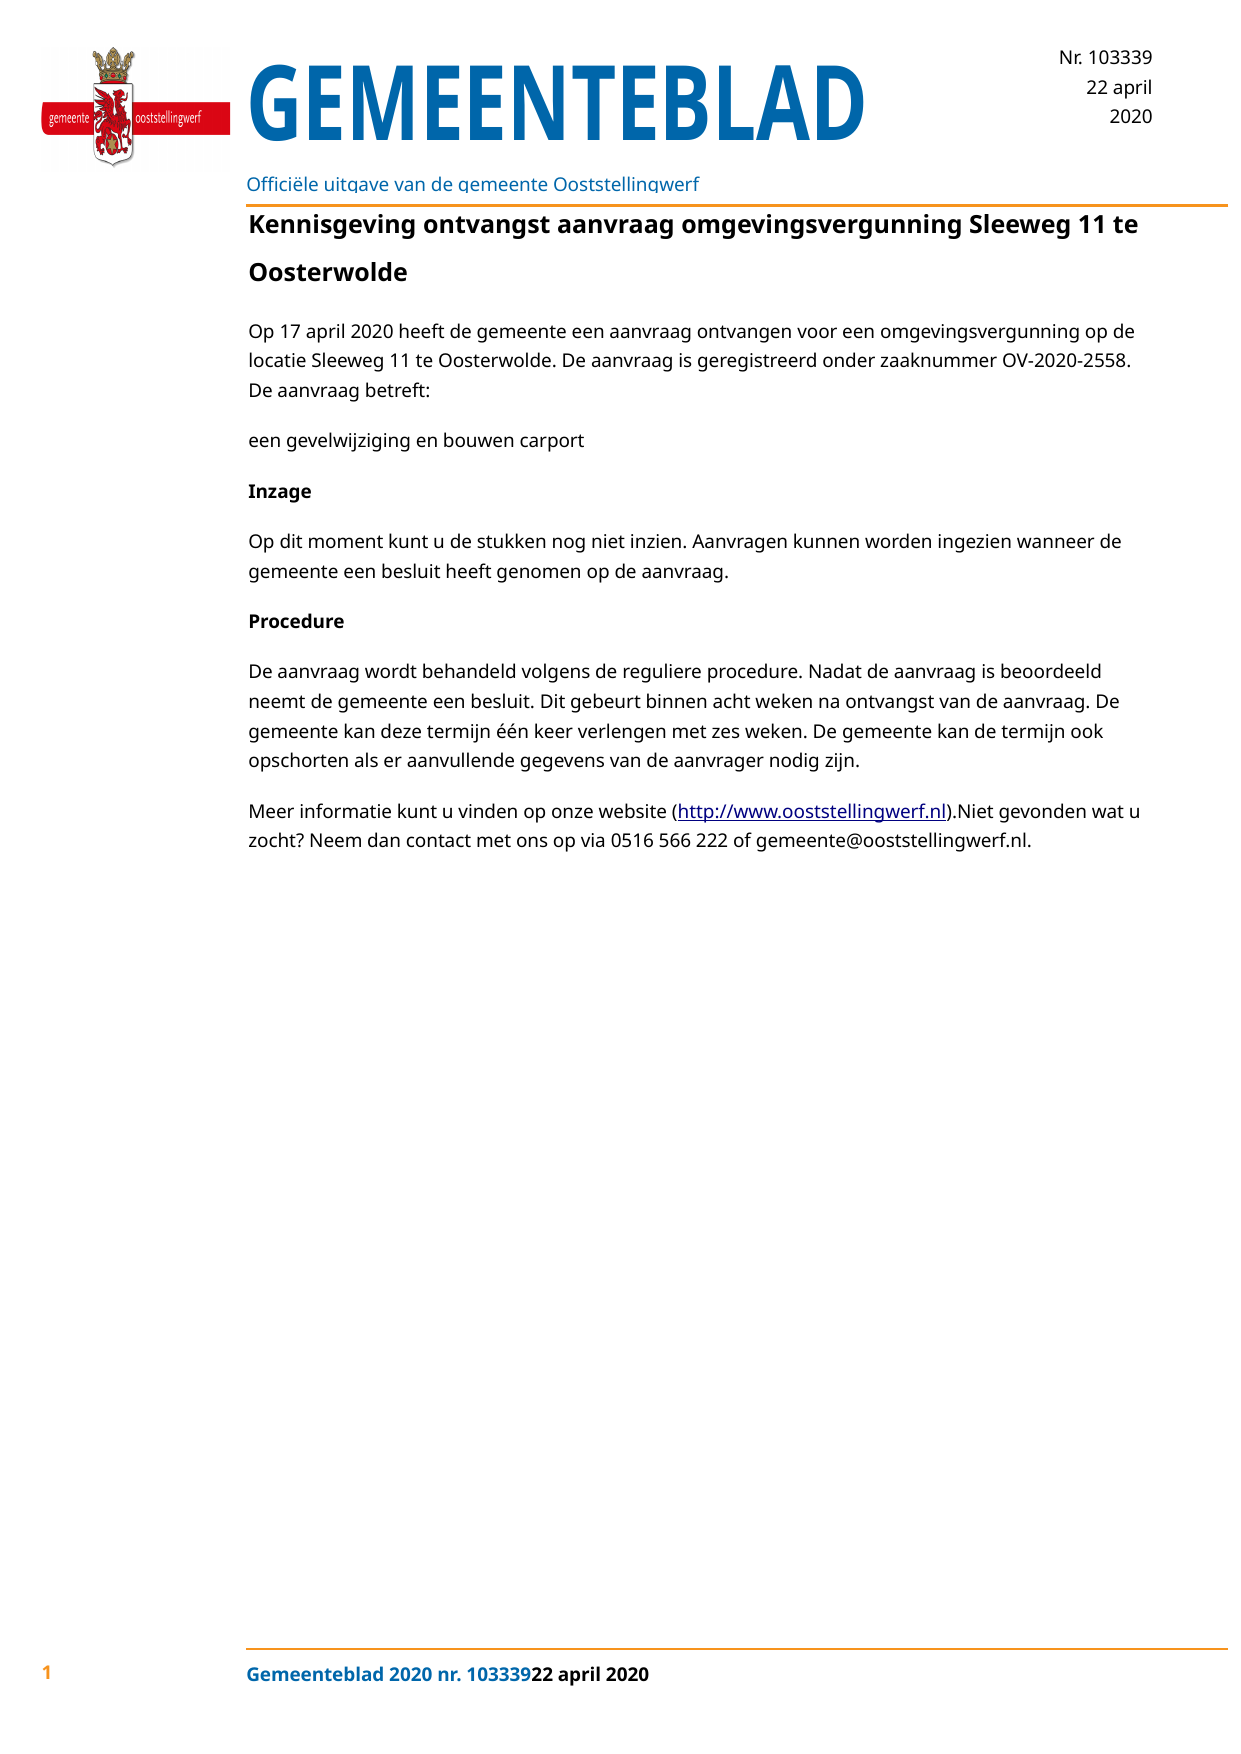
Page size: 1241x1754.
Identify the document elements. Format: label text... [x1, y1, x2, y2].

text een gevelwijziging en bouwen carport [248, 427, 1152, 453]
text Op dit moment kunt u de stukken nog niet inzien. Aanvragen kunnen worden ingezien wanneer de gemeente een besluit heeft genomen op de aanvraag. [248, 528, 1152, 584]
text Op 17 april 2020 heeft de gemeente een aanvraag ontvangen voor een omgevingsvergunning op de locatie Sleeweg 11 te Oosterwolde. De aanvraag is geregistreerd onder zaaknummer OV-2020-2558. De aanvraag betreft: [248, 318, 1152, 403]
text Inzage [248, 478, 1152, 504]
text De aanvraag wordt behandeld volgens de reguliere procedure. Nadat de aanvraag is beoordeeld neemt de gemeente een besluit. Dit gebeurt binnen acht weken na ontvangst van de aanvraag. De gemeente kan deze termijn één keer verlengen met zes weken. De gemeente kan de termijn ook opschorten als er aanvullende gegevens van de aanvrager nodig zijn. [248, 659, 1152, 773]
text Meer informatie kunt u vinden op onze website (http://www.ooststellingwerf.nl).Niet gevonden wat u zocht? Neem dan contact met ons op via 0516 566 222 of gemeente@ooststellingwerf.nl. [248, 798, 1152, 853]
picture [41, 47, 231, 172]
text Procedure [248, 608, 1152, 634]
text Kennisgeving ontvangst aanvraag omgevingsvergunning Sleeweg 11 te Oosterwolde [248, 207, 1152, 288]
